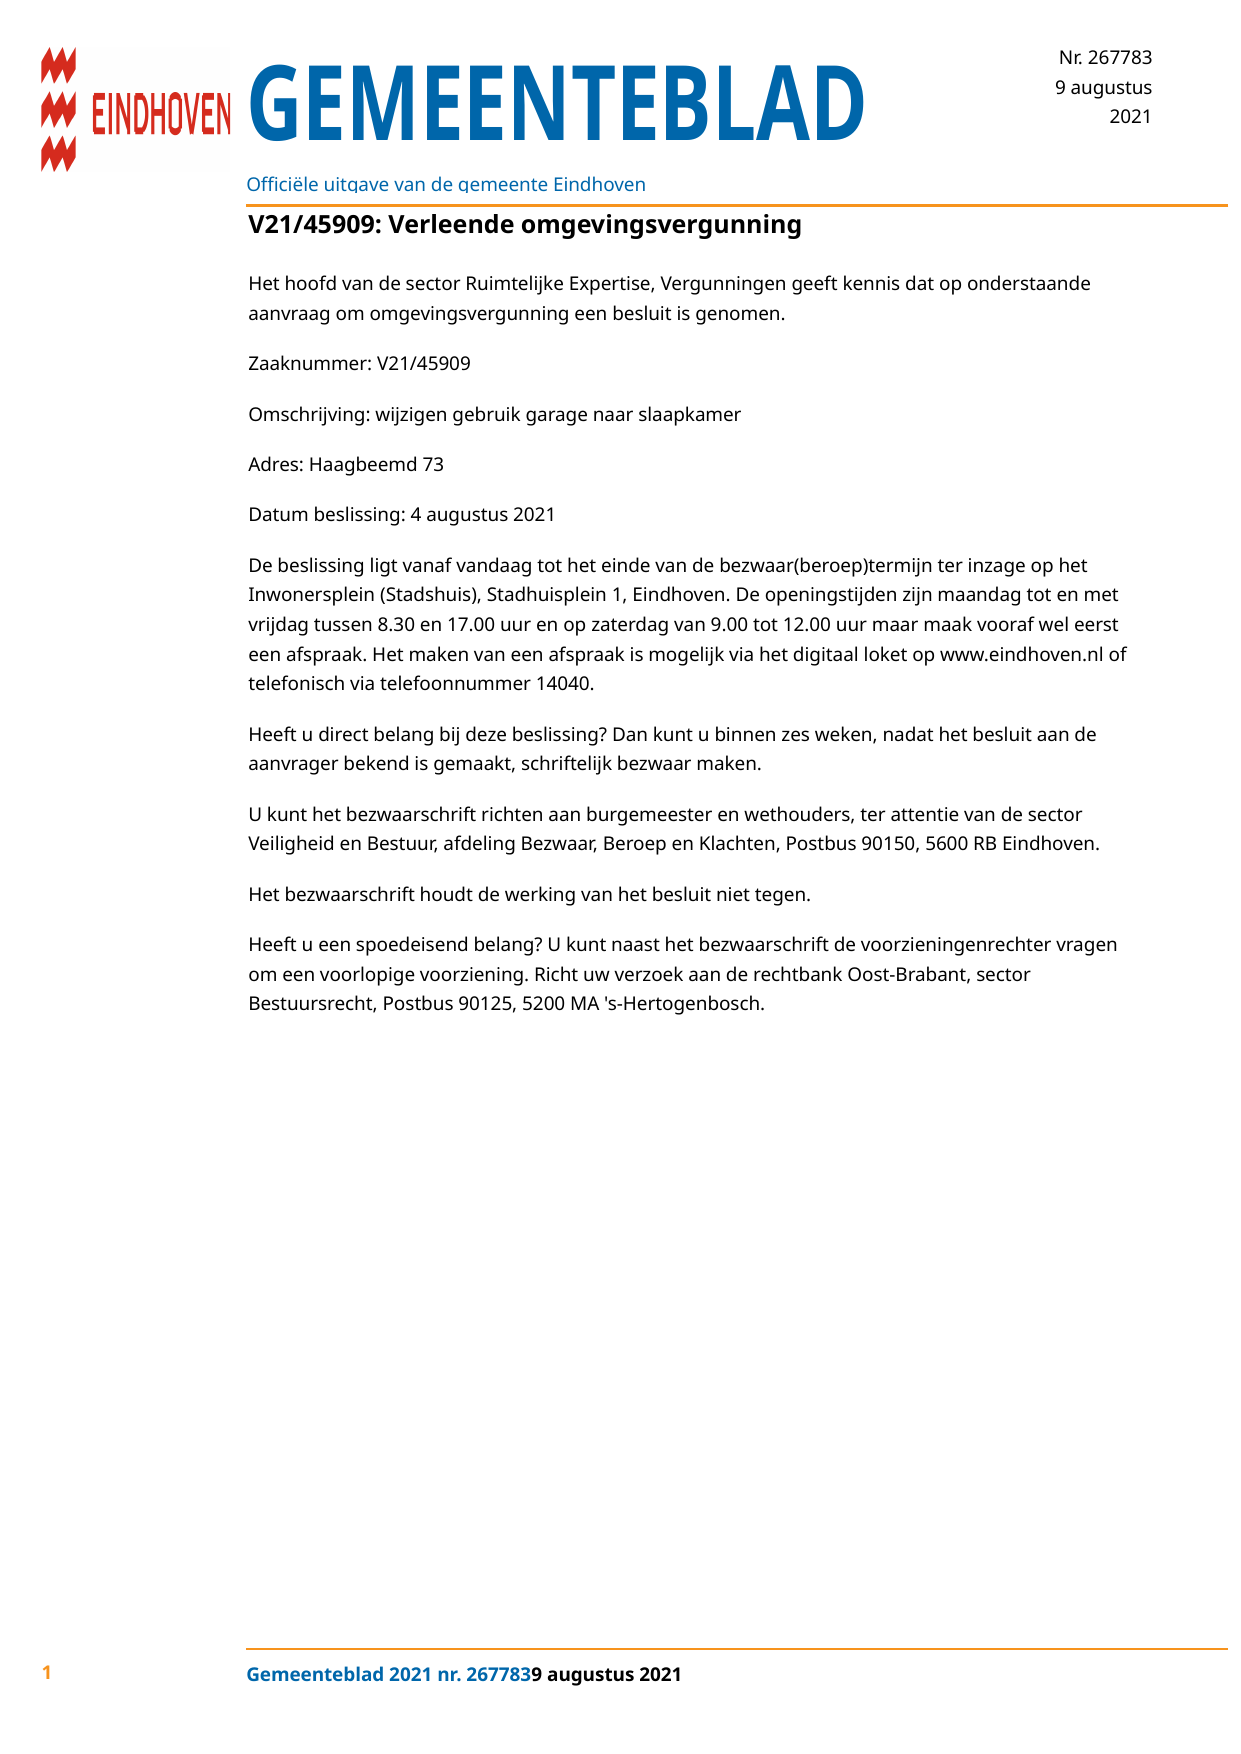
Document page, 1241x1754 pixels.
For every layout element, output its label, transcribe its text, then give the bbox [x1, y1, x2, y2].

text Datum beslissing: 4 augustus 2021 [248, 502, 1152, 527]
text U kunt het bezwaarschrift richten aan burgemeester en wethouders, ter attentie van de sector Veiligheid en Bestuur, afdeling Bezwaar, Beroep en Klachten, Postbus 90150, 5600 RB Eindhoven. [248, 801, 1152, 856]
text Heeft u direct belang bij deze beslissing? Dan kunt u binnen zes weken, nadat het besluit aan de aanvrager bekend is gemaakt, schriftelijk bezwaar maken. [248, 721, 1152, 776]
text Adres: Haagbeemd 73 [248, 451, 1152, 477]
text Het hoofd van de sector Ruimtelijke Expertise, Vergunningen geeft kennis dat op onderstaande aanvraag om omgevingsvergunning een besluit is genomen. [248, 270, 1152, 326]
picture [41, 47, 231, 172]
text Het bezwaarschrift houdt de werking van het besluit niet tegen. [248, 881, 1152, 906]
text Zaaknummer: V21/45909 [248, 350, 1152, 376]
text Heeft u een spoedeisend belang? U kunt naast het bezwaarschrift de voorzieningenrechter vragen om een voorlopige voorziening. Richt uw verzoek aan de rechtbank Oost-Brabant, sector Bestuursrecht, Postbus 90125, 5200 MA 's-Hertogenbosch. [248, 931, 1152, 1016]
text De beslissing ligt vanaf vandaag tot het einde van de bezwaar(beroep)termijn ter inzage op het Inwonersplein (Stadshuis), Stadhuisplein 1, Eindhoven. De openingstijden zijn maandag tot en met vrijdag tussen 8.30 en 17.00 uur en op zaterdag van 9.00 tot 12.00 uur maar maak vooraf wel eerst een afspraak. Het maken van een afspraak is mogelijk via het digitaal loket op www.eindhoven.nl of telefonisch via telefoonnummer 14040. [248, 552, 1152, 696]
text V21/45909: Verleende omgevingsvergunning [248, 207, 1152, 241]
text Omschrijving: wijzigen gebruik garage naar slaapkamer [248, 401, 1152, 426]
